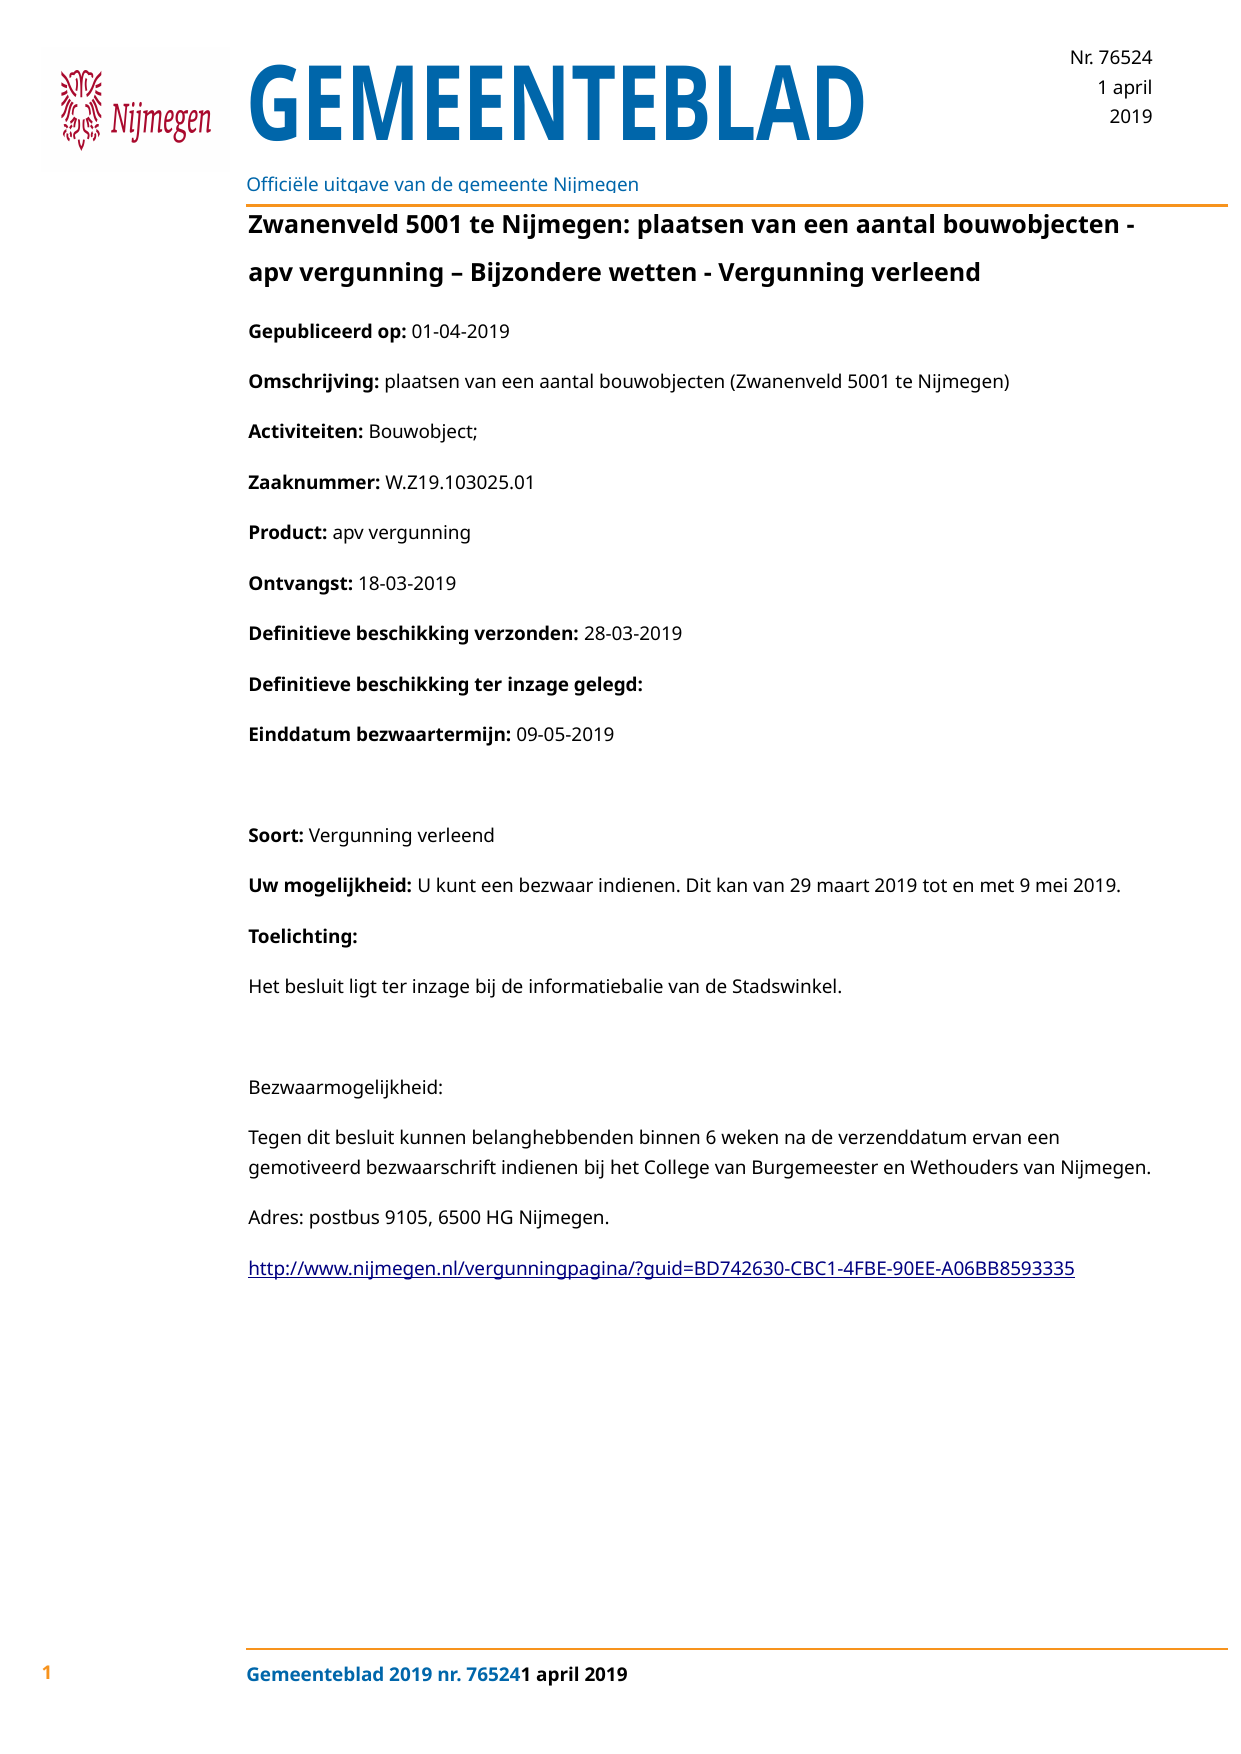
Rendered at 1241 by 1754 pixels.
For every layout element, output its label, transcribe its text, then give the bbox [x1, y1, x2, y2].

text Omschrijving: plaatsen van een aantal bouwobjecten (Zwanenveld 5001 te Nijmegen) [248, 368, 1152, 394]
text Bezwaarmogelijkheid: [248, 1074, 1152, 1100]
text Product: apv vergunning [248, 519, 1152, 545]
text Tegen dit besluit kunnen belanghebbenden binnen 6 weken na de verzenddatum ervan een gemotiveerd bezwaarschrift indienen bij het College van Burgemeester en Wethouders van Nijmegen. [248, 1124, 1152, 1180]
text Adres: postbus 9105, 6500 HG Nijmegen. [248, 1204, 1152, 1230]
text Soort: Vergunning verleend [248, 822, 1152, 848]
text Toelichting: [248, 923, 1152, 949]
text Einddatum bezwaartermijn: 09-05-2019 [248, 721, 1152, 747]
picture [41, 47, 231, 172]
text Uw mogelijkheid: U kunt een bezwaar indienen. Dit kan van 29 maart 2019 tot en met 9 mei 2019. [248, 872, 1152, 898]
text Ontvangst: 18-03-2019 [248, 570, 1152, 596]
text Activiteiten: Bouwobject; [248, 419, 1152, 444]
text Het besluit ligt ter inzage bij de informatiebalie van de Stadswinkel. [248, 973, 1152, 999]
text Definitieve beschikking ter inzage gelegd: [248, 671, 1152, 697]
text Definitieve beschikking verzonden: 28-03-2019 [248, 620, 1152, 646]
text Zaaknummer: W.Z19.103025.01 [248, 469, 1152, 495]
text Zwanenveld 5001 te Nijmegen: plaatsen van een aantal bouwobjecten - apv vergunning – Bijzondere wetten - Vergunning verleend [248, 207, 1152, 288]
text Gepubliceerd op: 01-04-2019 [248, 318, 1152, 344]
text http://www.nijmegen.nl/vergunningpagina/?guid=BD742630-CBC1-4FBE-90EE-A06BB8593335 [248, 1255, 1152, 1281]
